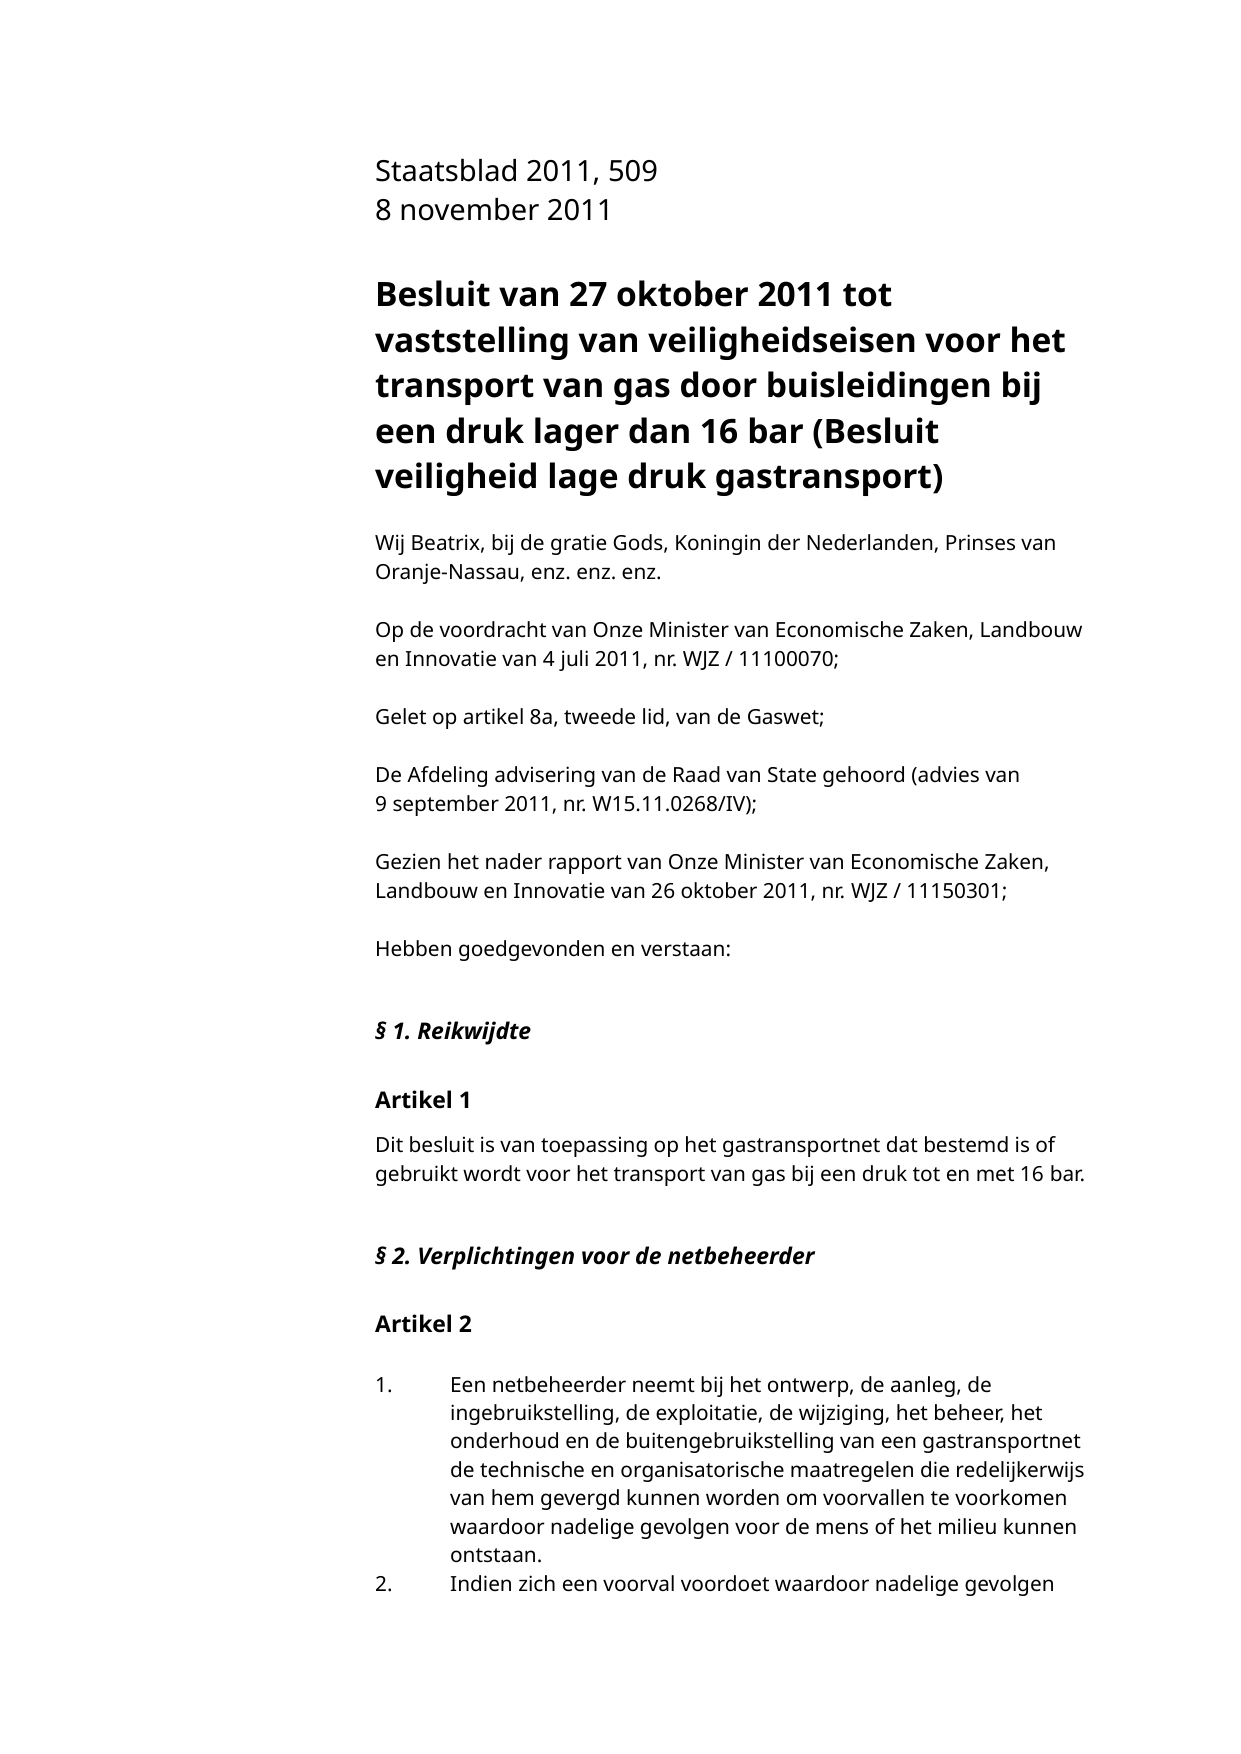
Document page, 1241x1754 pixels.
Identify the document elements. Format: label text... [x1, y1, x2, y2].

subtitle § 2. Verplichtingen voor de netbeheerder [375, 1240, 1090, 1271]
text Staatsblad 2011, 509 [375, 150, 1090, 190]
text Hebben goedgevonden en verstaan: [375, 934, 1090, 963]
text Gelet op artikel 8a, tweede lid, van de Gaswet; [375, 702, 1090, 731]
text Dit besluit is van toepassing op het gastransportnet dat bestemd is of gebruikt wordt voor het transport van gas bij een druk tot en met 16 bar. [375, 1130, 1090, 1187]
list Een netbeheerder neemt bij het ontwerp, de aanleg, de ingebruikstelling, de exploitatie, de wijziging, het beheer, het onderhoud en de buitengebruikstelling van een gastransportnet de technische en organisatorische maatregelen die redelijkerwijs van hem gevergd kunnen worden om voorvallen te voorkomen waardoor nadelige gevolgen voor de mens of het milieu kunnen ontstaan. [375, 1370, 1090, 1569]
text Wij Beatrix, bij de gratie Gods, Koningin der Nederlanden, Prinses van Oranje-Nassau, enz. enz. enz. [375, 528, 1090, 585]
subtitle Artikel 1 [375, 1084, 1090, 1115]
text 8 november 2011 [375, 190, 1090, 229]
subtitle § 1. Reikwijdte [375, 1015, 1090, 1047]
subtitle Artikel 2 [375, 1308, 1090, 1340]
text Op de voordracht van Onze Minister van Economische Zaken, Landbouw en Innovatie van 4 juli 2011, nr. WJZ / 11100070; [375, 615, 1090, 672]
subtitle Besluit van 27 oktober 2011 tot vaststelling van veiligheidseisen voor het transport van gas door buisleidingen bij een druk lager dan 16 bar (Besluit veiligheid lage druk gastransport) [375, 271, 1090, 498]
list Indien zich een voorval voordoet waardoor nadelige gevolgen [375, 1569, 1090, 1597]
text De Afdeling advisering van de Raad van State gehoord (advies van 9 september 2011, nr. W15.11.0268/IV); [375, 761, 1090, 817]
text Gezien het nader rapport van Onze Minister van Economische Zaken, Landbouw en Innovatie van 26 oktober 2011, nr. WJZ / 11150301; [375, 847, 1090, 904]
